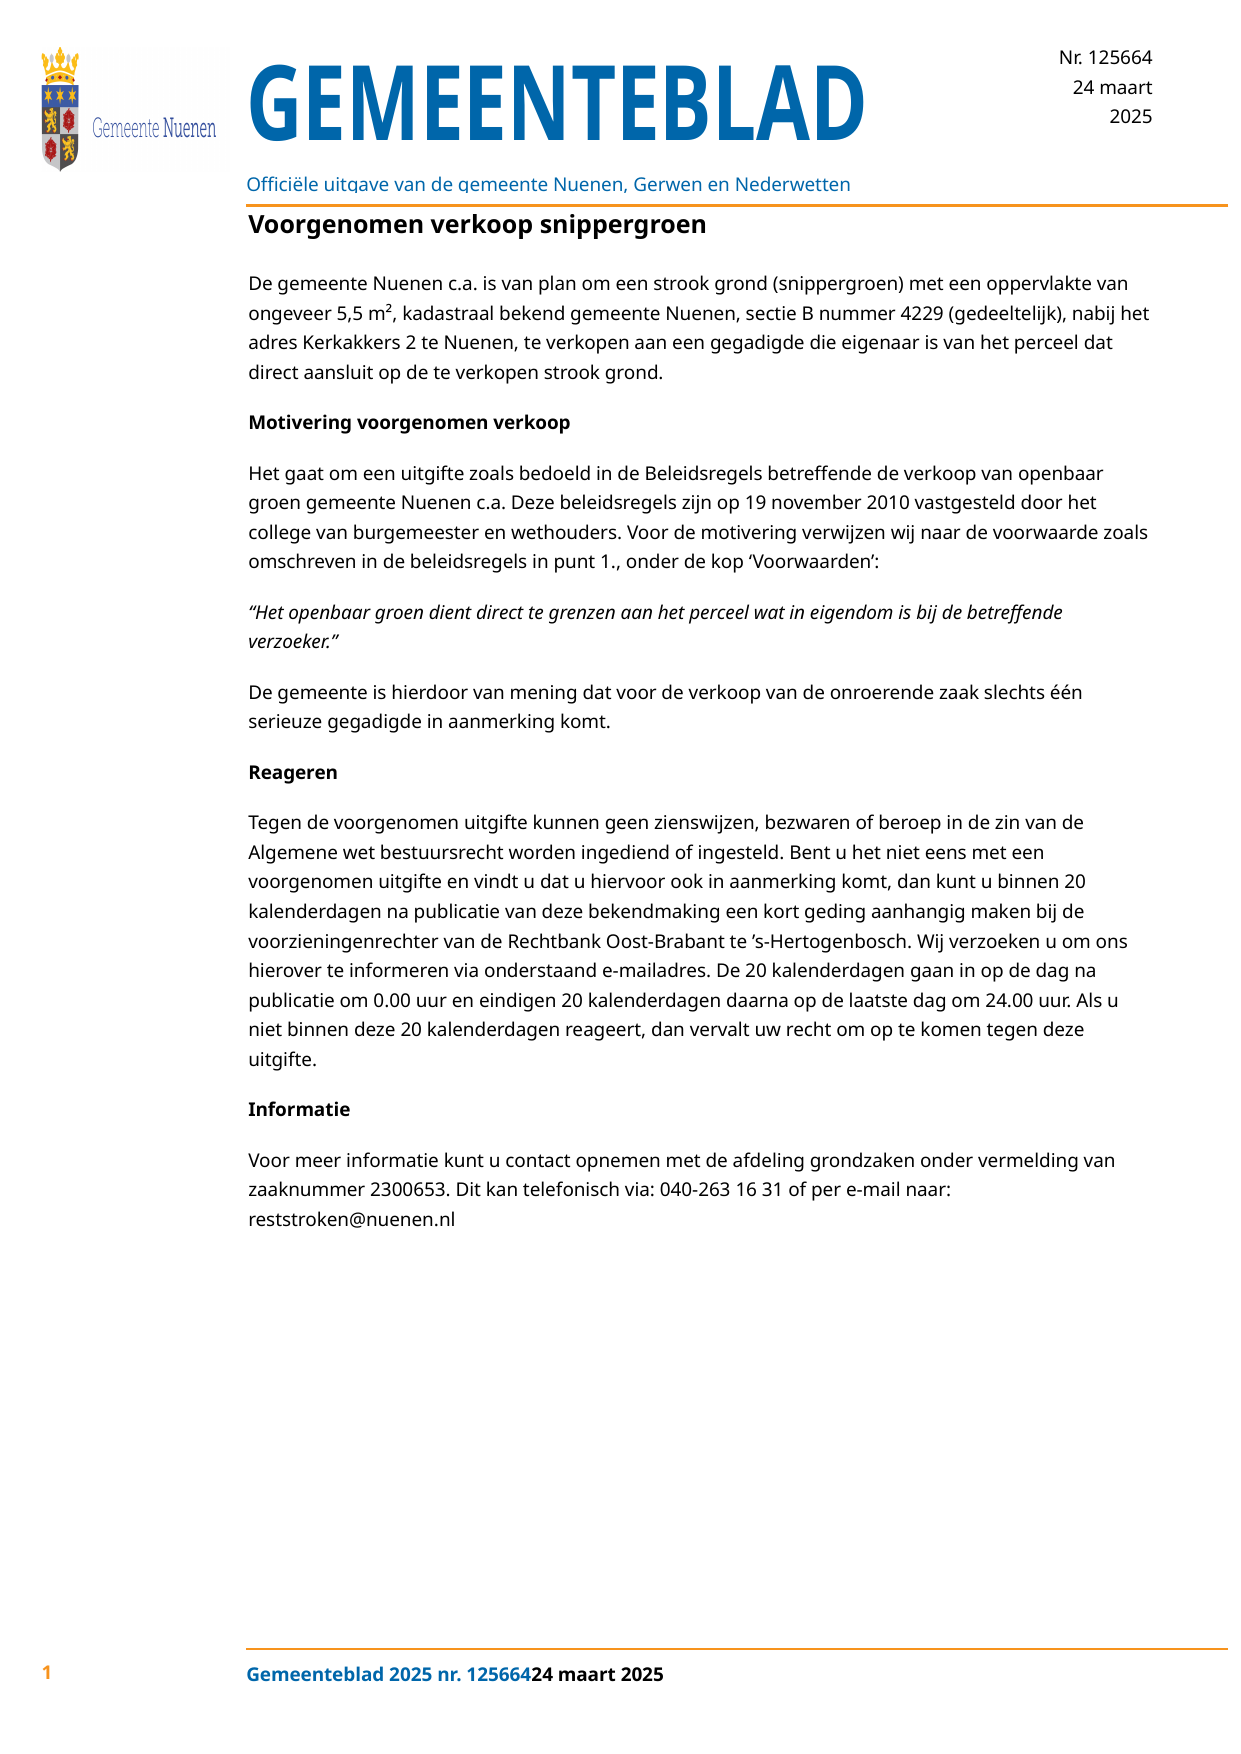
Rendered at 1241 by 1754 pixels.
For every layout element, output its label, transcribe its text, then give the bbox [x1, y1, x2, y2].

text Het gaat om een uitgifte zoals bedoeld in de Beleidsregels betreffende de verkoop van openbaar groen gemeente Nuenen c.a. Deze beleidsregels zijn op 19 november 2010 vastgesteld door het college van burgemeester en wethouders. Voor de motivering verwijzen wij naar de voorwaarde zoals omschreven in de beleidsregels in punt 1., onder de kop ‘Voorwaarden’: [248, 460, 1152, 574]
text De gemeente is hierdoor van mening dat voor de verkoop van de onroerende zaak slechts één serieuze gegadigde in aanmerking komt. [248, 679, 1152, 734]
text Reageren [248, 759, 1152, 785]
text Informatie [248, 1097, 1152, 1122]
text Motivering voorgenomen verkoop [248, 409, 1152, 435]
text Tegen de voorgenomen uitgifte kunnen geen zienswijzen, bezwaren of beroep in de zin van de Algemene wet bestuursrecht worden ingediend of ingesteld. Bent u het niet eens met een voorgenomen uitgifte en vindt u dat u hiervoor ook in aanmerking komt, dan kunt u binnen 20 kalenderdagen na publicatie van deze bekendmaking een kort geding aanhangig maken bij de voorzieningenrechter van de Rechtbank Oost-Brabant te ’s-Hertogenbosch. Wij verzoeken u om ons hierover te informeren via onderstaand e-mailadres. De 20 kalenderdagen gaan in op de dag na publicatie om 0.00 uur en eindigen 20 kalenderdagen daarna op de laatste dag om 24.00 uur. Als u niet binnen deze 20 kalenderdagen reageert, dan vervalt uw recht om op te komen tegen deze uitgifte. [248, 809, 1152, 1072]
picture [41, 47, 231, 172]
text Voorgenomen verkoop snippergroen [248, 207, 1152, 241]
text Voor meer informatie kunt u contact opnemen met de afdeling grondzaken onder vermelding van zaaknummer 2300653. Dit kan telefonisch via: 040-263 16 31 of per e-mail naar: reststroken@nuenen.nl [248, 1147, 1152, 1232]
text “Het openbaar groen dient direct te grenzen aan het perceel wat in eigendom is bij de betreffende verzoeker.” [248, 599, 1152, 654]
text De gemeente Nuenen c.a. is van plan om een strook grond (snippergroen) met een oppervlakte van ongeveer 5,5 m², kadastraal bekend gemeente Nuenen, sectie B nummer 4229 (gedeeltelijk), nabij het adres Kerkakkers 2 te Nuenen, te verkopen aan een gegadigde die eigenaar is van het perceel dat direct aansluit op de te verkopen strook grond. [248, 270, 1152, 385]
